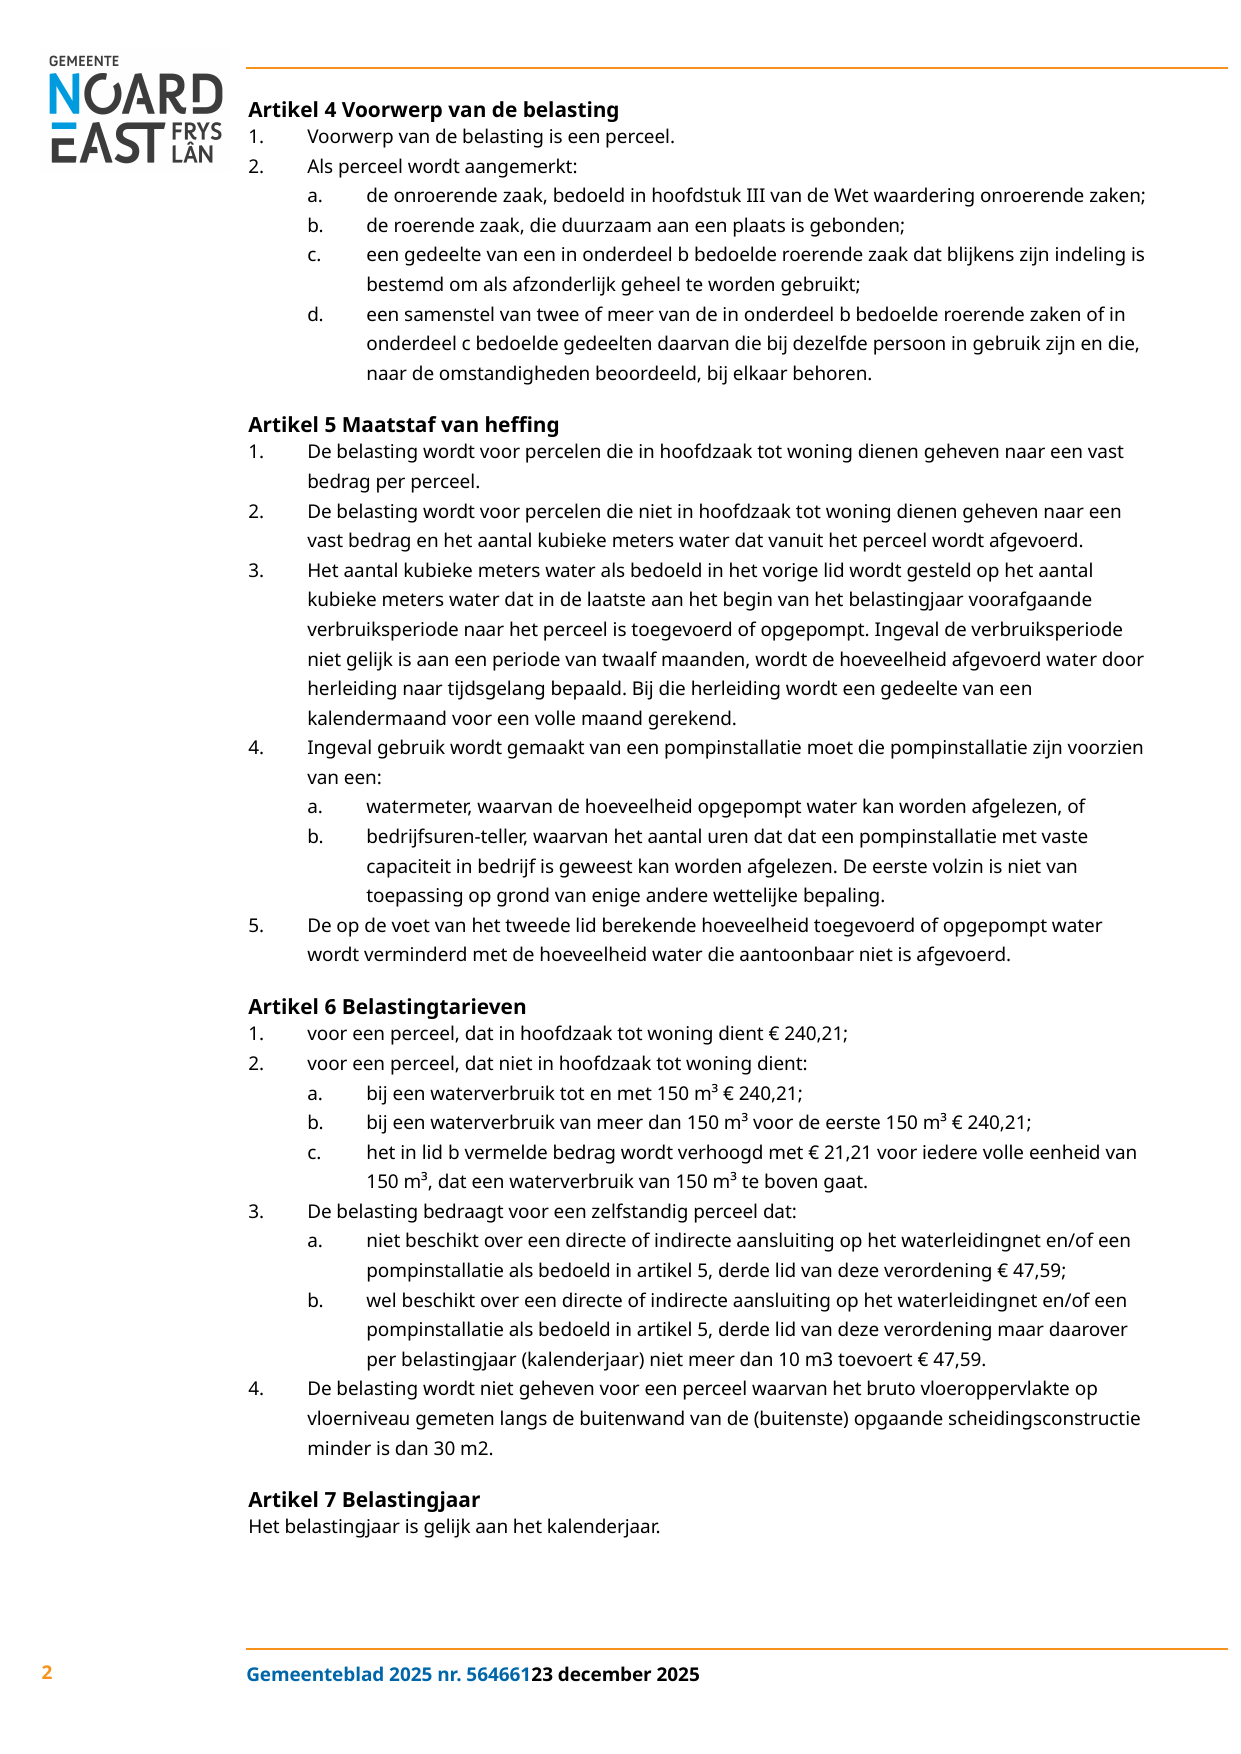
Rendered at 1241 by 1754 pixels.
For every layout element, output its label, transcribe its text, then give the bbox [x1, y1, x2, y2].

list De belasting wordt niet geheven voor een perceel waarvan het bruto vloeroppervlakte op vloerniveau gemeten langs de buitenwand van de (buitenste) opgaande scheidingsconstructie minder is dan 30 m2. [248, 1376, 1152, 1460]
list De belasting wordt voor percelen die niet in hoofdzaak tot woning dienen geheven naar een vast bedrag en het aantal kubieke meters water dat vanuit het perceel wordt afgevoerd. [248, 498, 1152, 553]
list Voorwerp van de belasting is een perceel. [248, 123, 1152, 149]
list een gedeelte van een in onderdeel b bedoelde roerende zaak dat blijkens zijn indeling is bestemd om als afzonderlijk geheel te worden gebruikt; [307, 242, 1152, 297]
list bij een waterverbruik tot en met 150 m³ € 240,21; [307, 1080, 1152, 1105]
list watermeter, waarvan de hoeveelheid opgepompt water kan worden afgelezen, of [307, 794, 1152, 819]
list het in lid b vermelde bedrag wordt verhoogd met € 21,21 voor iedere volle eenheid van 150 m³, dat een waterverbruik van 150 m³ te boven gaat. [307, 1139, 1152, 1194]
list bij een waterverbruik van meer dan 150 m³ voor de eerste 150 m³ € 240,21; [307, 1109, 1152, 1135]
text Artikel 4 Voorwerp van de belasting [248, 95, 1152, 123]
list bedrijfsuren-teller, waarvan het aantal uren dat dat een pompinstallatie met vaste capaciteit in bedrijf is geweest kan worden afgelezen. De eerste volzin is niet van toepassing op grond van enige andere wettelijke bepaling. [307, 823, 1152, 908]
list voor een perceel, dat niet in hoofdzaak tot woning dient: [248, 1050, 1152, 1076]
list voor een perceel, dat in hoofdzaak tot woning dient € 240,21; [248, 1021, 1152, 1046]
picture [41, 47, 231, 172]
list De belasting wordt voor percelen die in hoofdzaak tot woning dienen geheven naar een vast bedrag per perceel. [248, 439, 1152, 494]
text Artikel 5 Maatstaf van heffing [248, 410, 1152, 439]
text Artikel 7 Belastingjaar [248, 1485, 1152, 1513]
text Het belastingjaar is gelijk aan het kalenderjaar. [248, 1513, 1152, 1539]
list Ingeval gebruik wordt gemaakt van een pompinstallatie moet die pompinstallatie zijn voorzien van een: [248, 734, 1152, 790]
list De op de voet van het tweede lid berekende hoeveelheid toegevoerd of opgepompt water wordt verminderd met de hoeveelheid water die aantoonbaar niet is afgevoerd. [248, 912, 1152, 967]
list niet beschikt over een directe of indirecte aansluiting op het waterleidingnet en/of een pompinstallatie als bedoeld in artikel 5, derde lid van deze verordening € 47,59; [307, 1228, 1152, 1283]
list een samenstel van twee of meer van de in onderdeel b bedoelde roerende zaken of in onderdeel c bedoelde gedeelten daarvan die bij dezelfde persoon in gebruik zijn en die, naar de omstandigheden beoordeeld, bij elkaar behoren. [307, 301, 1152, 386]
text Artikel 6 Belastingtarieven [248, 992, 1152, 1021]
list wel beschikt over een directe of indirecte aansluiting op het waterleidingnet en/of een pompinstallatie als bedoeld in artikel 5, derde lid van deze verordening maar daarover per belastingjaar (kalenderjaar) niet meer dan 10 m3 toevoert € 47,59. [307, 1287, 1152, 1372]
list de roerende zaak, die duurzaam aan een plaats is gebonden; [307, 212, 1152, 238]
list Als perceel wordt aangemerkt: [248, 153, 1152, 178]
list Het aantal kubieke meters water als bedoeld in het vorige lid wordt gesteld op het aantal kubieke meters water dat in de laatste aan het begin van het belastingjaar voorafgaande verbruiksperiode naar het perceel is toegevoerd of opgepompt. Ingeval de verbruiksperiode niet gelijk is aan een periode van twaalf maanden, wordt de hoeveelheid afgevoerd water door herleiding naar tijdsgelang bepaald. Bij die herleiding wordt een gedeelte van een kalendermaand voor een volle maand gerekend. [248, 557, 1152, 731]
list De belasting bedraagt voor een zelfstandig perceel dat: [248, 1198, 1152, 1224]
list de onroerende zaak, bedoeld in hoofdstuk III van de Wet waardering onroerende zaken; [307, 182, 1152, 208]
